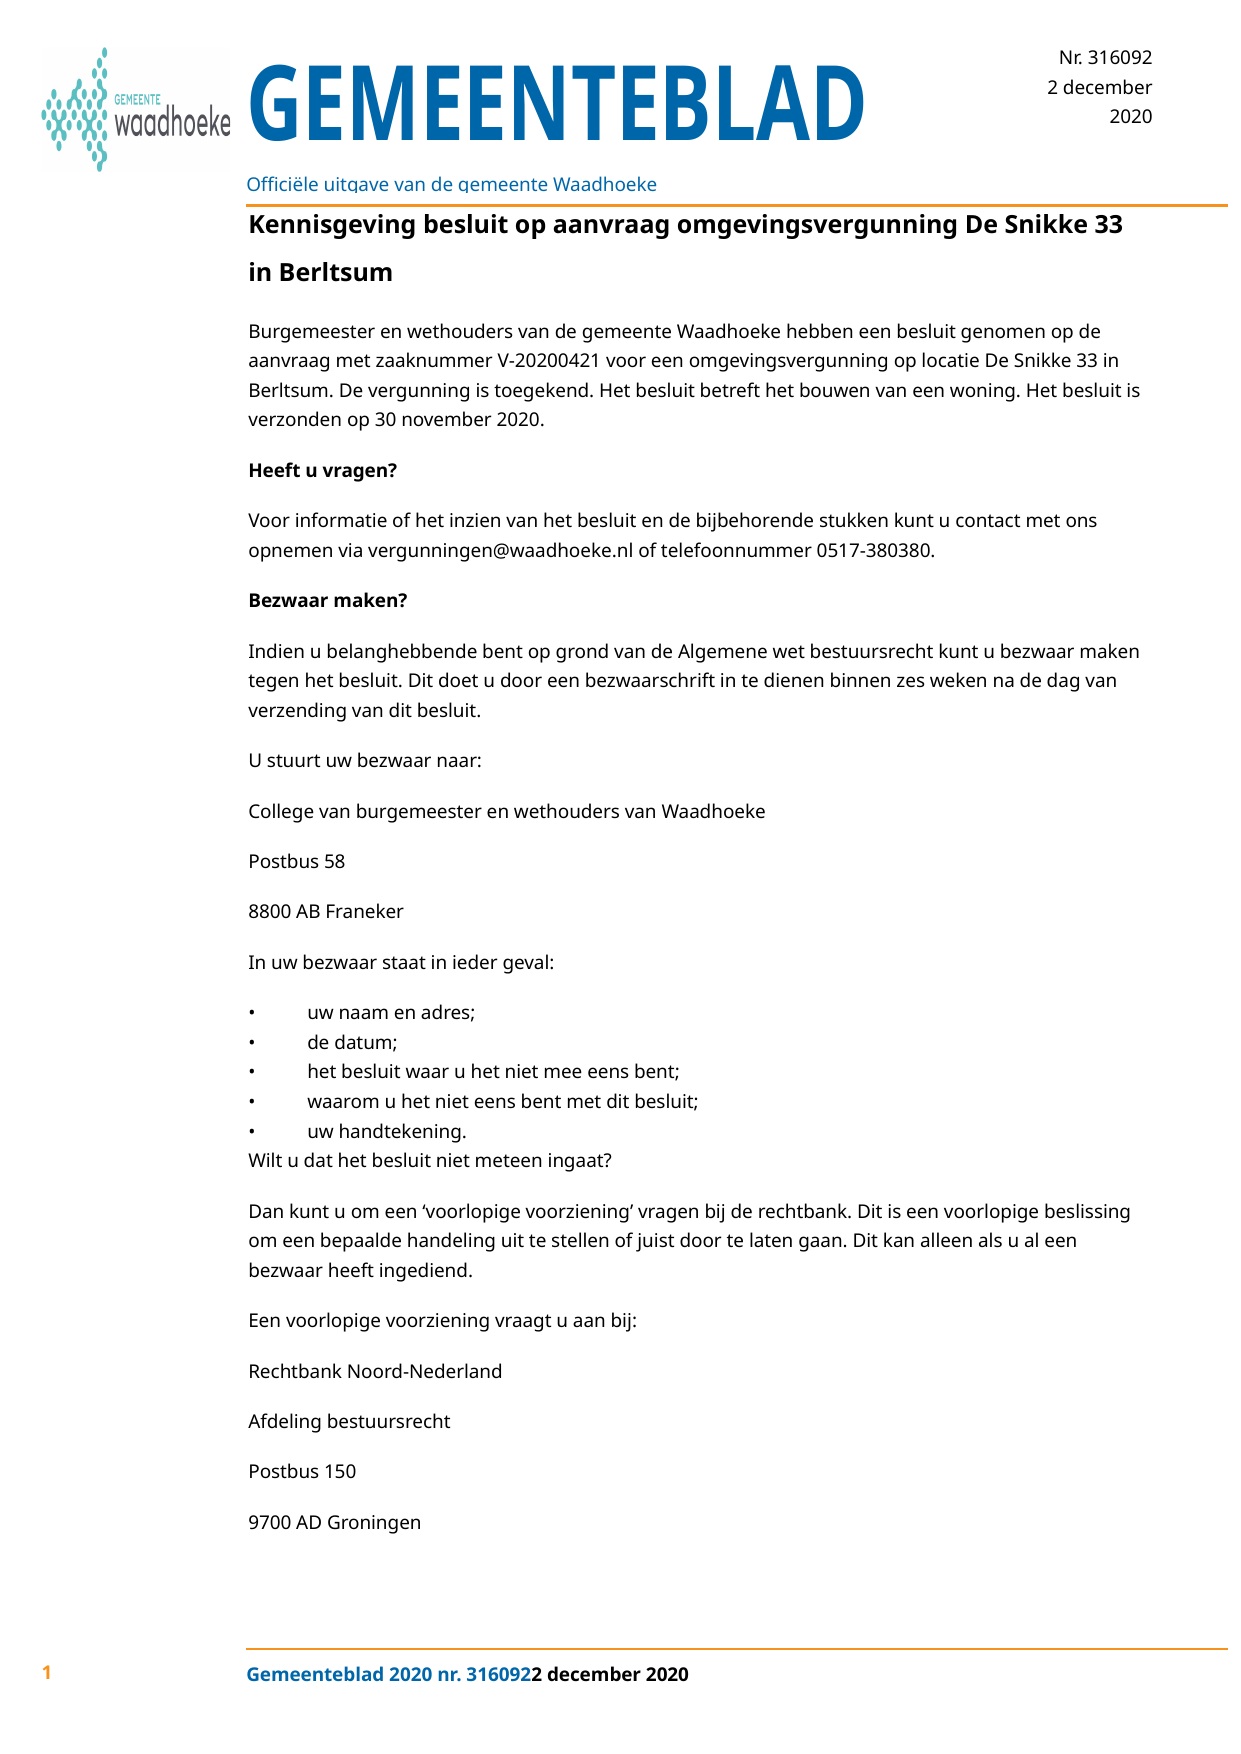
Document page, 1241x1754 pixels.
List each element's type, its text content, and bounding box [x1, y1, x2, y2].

text In uw bezwaar staat in ieder geval: [248, 949, 1152, 975]
list uw handtekening. [248, 1118, 1152, 1144]
text Voor informatie of het inzien van het besluit en de bijbehorende stukken kunt u contact met ons opnemen via vergunningen@waadhoeke.nl of telefoonnummer 0517-380380. [248, 507, 1152, 563]
text Postbus 58 [248, 848, 1152, 874]
list waarom u het niet eens bent met dit besluit; [248, 1088, 1152, 1114]
text 8800 AB Franeker [248, 899, 1152, 924]
text Postbus 150 [248, 1459, 1152, 1484]
text Heeft u vragen? [248, 457, 1152, 483]
text Bezwaar maken? [248, 587, 1152, 613]
text U stuurt uw bezwaar naar: [248, 747, 1152, 773]
text Burgemeester en wethouders van de gemeente Waadhoeke hebben een besluit genomen op de aanvraag met zaaknummer V-20200421 voor een omgevingsvergunning op locatie De Snikke 33 in Berltsum. De vergunning is toegekend. Het besluit betreft het bouwen van een woning. Het besluit is verzonden op 30 november 2020. [248, 318, 1152, 432]
list de datum; [248, 1029, 1152, 1055]
text Afdeling bestuursrecht [248, 1408, 1152, 1434]
text College van burgemeester en wethouders van Waadhoeke [248, 798, 1152, 824]
list het besluit waar u het niet mee eens bent; [248, 1059, 1152, 1084]
text 9700 AD Groningen [248, 1509, 1152, 1535]
text Wilt u dat het besluit niet meteen ingaat? [248, 1147, 1152, 1173]
text Een voorlopige voorziening vraagt u aan bij: [248, 1307, 1152, 1333]
text Dan kunt u om een ‘voorlopige voorziening’ vragen bij de rechtbank. Dit is een voorlopige beslissing om een bepaalde handeling uit te stellen of juist door te laten gaan. Dit kan alleen als u al een bezwaar heeft ingediend. [248, 1198, 1152, 1283]
text Rechtbank Noord-Nederland [248, 1358, 1152, 1384]
text Kennisgeving besluit op aanvraag omgevingsvergunning De Snikke 33 in Berltsum [248, 207, 1152, 288]
picture [41, 47, 231, 172]
text Indien u belanghebbende bent op grond van de Algemene wet bestuursrecht kunt u bezwaar maken tegen het besluit. Dit doet u door een bezwaarschrift in te dienen binnen zes weken na de dag van verzending van dit besluit. [248, 638, 1152, 723]
list uw naam en adres; [248, 999, 1152, 1025]
